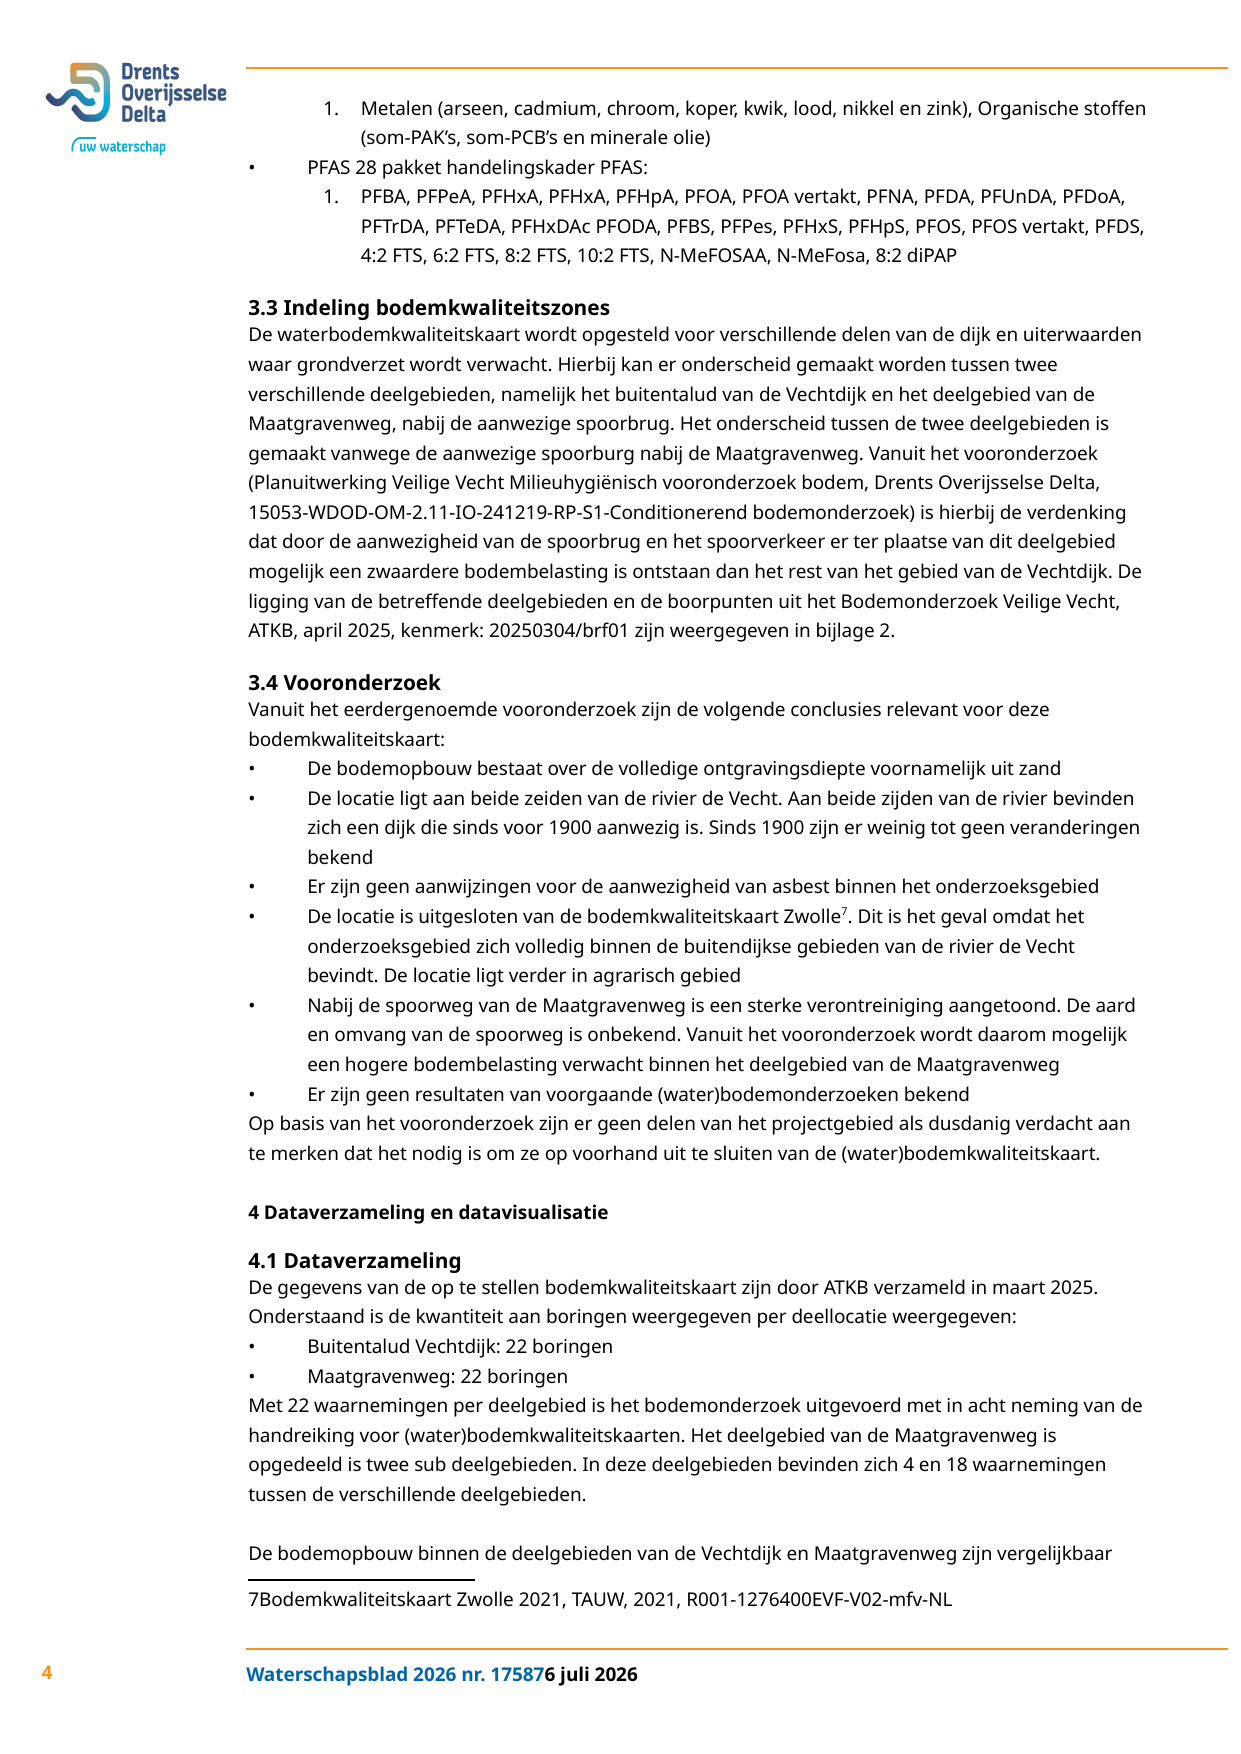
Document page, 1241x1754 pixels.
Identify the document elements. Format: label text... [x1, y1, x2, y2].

list De locatie ligt aan beide zeiden van de rivier de Vecht. Aan beide zijden van de rivier bevinden zich een dijk die sinds voor 1900 aanwezig is. Sinds 1900 zijn er weinig tot geen veranderingen bekend [248, 785, 1152, 870]
text 4.1 Dataverzameling [248, 1246, 1152, 1274]
text Met 22 waarnemingen per deelgebied is het bodemonderzoek uitgevoerd met in acht neming van de handreiking voor (water)bodemkwaliteitskaarten. Het deelgebied van de Maatgravenweg is opgedeeld is twee sub deelgebieden. In deze deelgebieden bevinden zich 4 en 18 waarnemingen tussen de verschillende deelgebieden. [248, 1392, 1152, 1507]
text De waterbodemkwaliteitskaart wordt opgesteld voor verschillende delen van de dijk en uiterwaarden waar grondverzet wordt verwacht. Hierbij kan er onderscheid gemaakt worden tussen twee verschillende deelgebieden, namelijk het buitentalud van de Vechtdijk en het deelgebied van de Maatgravenweg, nabij de aanwezige spoorbrug. Het onderscheid tussen de twee deelgebieden is gemaakt vanwege de aanwezige spoorburg nabij de Maatgravenweg. Vanuit het vooronderzoek (Planuitwerking Veilige Vecht Milieuhygiënisch vooronderzoek bodem, Drents Overijsselse Delta, 15053-WDOD-OM-2.11-IO-241219-RP-S1-Conditionerend bodemonderzoek) is hierbij de verdenking dat door de aanwezigheid van de spoorbrug en het spoorverkeer er ter plaatse van dit deelgebied mogelijk een zwaardere bodembelasting is ontstaan dan het rest van het gebied van de Vechtdijk. De ligging van de betreffende deelgebieden en de boorpunten uit het Bodemonderzoek Veilige Vecht, ATKB, april 2025, kenmerk: 20250304/brf01 zijn weergegeven in bijlage 2. [248, 322, 1152, 643]
list Metalen (arseen, cadmium, chroom, koper, kwik, lood, nikkel en zink), Organische stoffen (som-PAK’s, som-PCB’s en minerale olie) [323, 95, 1152, 150]
text De gegevens van de op te stellen bodemkwaliteitskaart zijn door ATKB verzameld in maart 2025. Onderstaand is de kwantiteit aan boringen weergegeven per deellocatie weergegeven: [248, 1274, 1152, 1329]
list PFAS 28 pakket handelingskader PFAS: [248, 154, 1152, 180]
list PFBA, PFPeA, PFHxA, PFHxA, PFHpA, PFOA, PFOA vertakt, PFNA, PFDA, PFUnDA, PFDoA, PFTrDA, PFTeDA, PFHxDAc PFODA, PFBS, PFPes, PFHxS, PFHpS, PFOS, PFOS vertakt, PFDS, 4:2 FTS, 6:2 FTS, 8:2 FTS, 10:2 FTS, N-MeFOSAA, N-MeFosa, 8:2 diPAP [323, 183, 1152, 268]
text 3.4 Vooronderzoek [248, 668, 1152, 696]
list De locatie is uitgesloten van de bodemkwaliteitskaart Zwolle. Dit is het geval omdat het onderzoeksgebied zich volledig binnen de buitendijkse gebieden van de rivier de Vecht bevindt. De locatie ligt verder in agrarisch gebied [248, 903, 1152, 988]
picture [41, 47, 231, 172]
text De bodemopbouw binnen de deelgebieden van de Vechtdijk en Maatgravenweg zijn vergelijkbaar [248, 1540, 1152, 1566]
list Nabij de spoorweg van de Maatgravenweg is een sterke verontreiniging aangetoond. De aard en omvang van de spoorweg is onbekend. Vanuit het vooronderzoek wordt daarom mogelijk een hogere bodembelasting verwacht binnen het deelgebied van de Maatgravenweg [248, 992, 1152, 1077]
list Er zijn geen aanwijzingen voor de aanwezigheid van asbest binnen het onderzoeksgebied [248, 874, 1152, 899]
list De bodemopbouw bestaat over de volledige ontgravingsdiepte voornamelijk uit zand [248, 755, 1152, 781]
text Op basis van het vooronderzoek zijn er geen delen van het projectgebied als dusdanig verdacht aan te merken dat het nodig is om ze op voorhand uit te sluiten van de (water)bodemkwaliteitskaart. [248, 1110, 1152, 1166]
text 4 Dataverzameling en datavisualisatie [248, 1199, 1152, 1225]
list Buitentalud Vechtdijk: 22 boringen [248, 1333, 1152, 1359]
text 3.3 Indeling bodemkwaliteitszones [248, 293, 1152, 322]
text Vanuit het eerdergenoemde vooronderzoek zijn de volgende conclusies relevant voor deze bodemkwaliteitskaart: [248, 696, 1152, 752]
list Maatgravenweg: 22 boringen [248, 1363, 1152, 1389]
list Er zijn geen resultaten van voorgaande (water)bodemonderzoeken bekend [248, 1081, 1152, 1107]
list Bodemkwaliteitskaart Zwolle 2021, TAUW, 2021, R001-1276400EVF-V02-mfv-NL [248, 1586, 1152, 1612]
